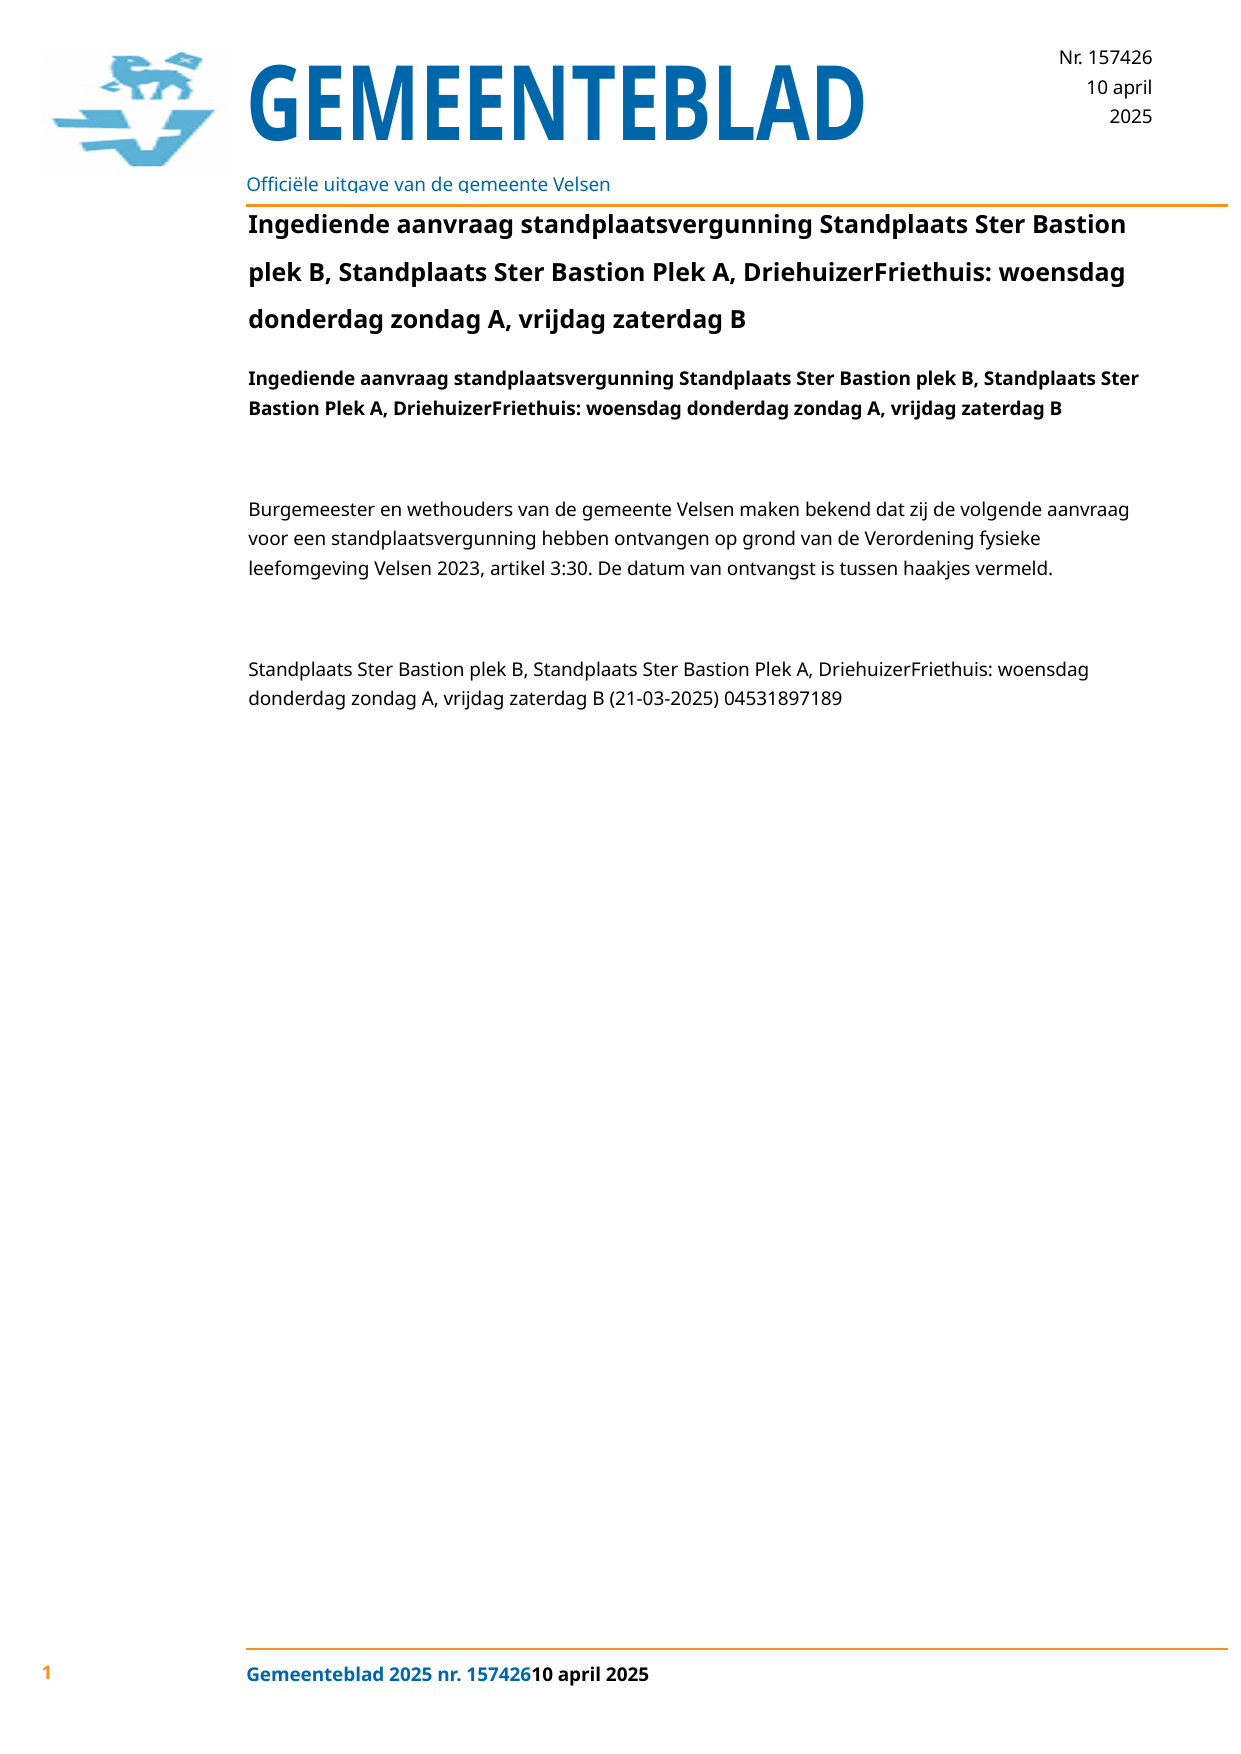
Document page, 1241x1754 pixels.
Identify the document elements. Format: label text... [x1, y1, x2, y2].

text Ingediende aanvraag standplaatsvergunning Standplaats Ster Bastion plek B, Standplaats Ster Bastion Plek A, DriehuizerFriethuis: woensdag donderdag zondag A, vrijdag zaterdag B [248, 207, 1152, 336]
text Burgemeester en wethouders van de gemeente Velsen maken bekend dat zij de volgende aanvraag voor een standplaatsvergunning hebben ontvangen op grond van de Verordening fysieke leefomgeving Velsen 2023, artikel 3:30. De datum van ontvangst is tussen haakjes vermeld. [248, 496, 1152, 581]
picture [41, 47, 231, 172]
text Standplaats Ster Bastion plek B, Standplaats Ster Bastion Plek A, DriehuizerFriethuis: woensdag donderdag zondag A, vrijdag zaterdag B (21-03-2025) 04531897189 [248, 656, 1152, 711]
text Ingediende aanvraag standplaatsvergunning Standplaats Ster Bastion plek B, Standplaats Ster Bastion Plek A, DriehuizerFriethuis: woensdag donderdag zondag A, vrijdag zaterdag B [248, 366, 1152, 421]
